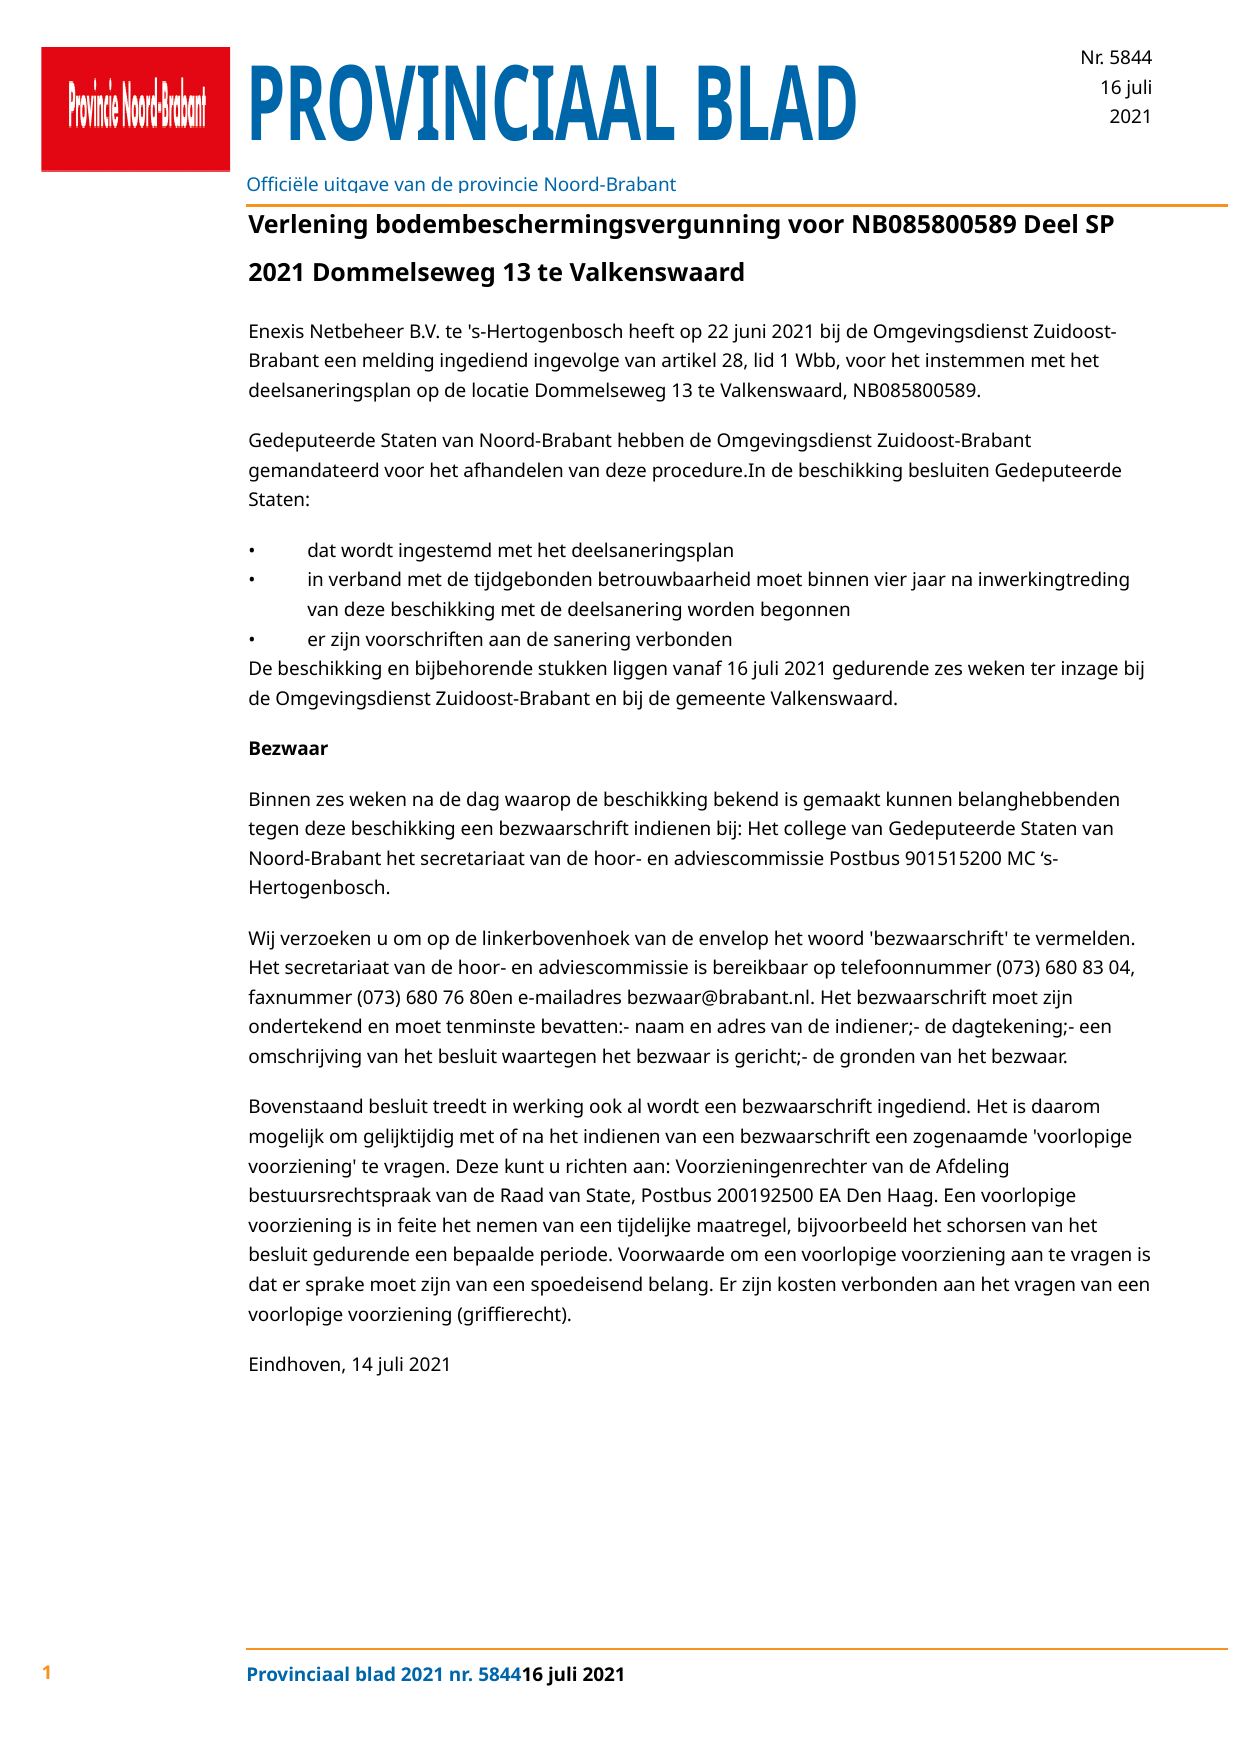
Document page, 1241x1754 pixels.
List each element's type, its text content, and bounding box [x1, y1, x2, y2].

text Binnen zes weken na de dag waarop de beschikking bekend is gemaakt kunnen belanghebbenden tegen deze beschikking een bezwaarschrift indienen bij: Het college van Gedeputeerde Staten van Noord-Brabant het secretariaat van de hoor- en adviescommissie Postbus 901515200 MC ‘s-Hertogenbosch. [248, 786, 1152, 900]
picture [41, 47, 231, 172]
text Verlening bodembeschermingsvergunning voor NB085800589 Deel SP 2021 Dommelseweg 13 te Valkenswaard [248, 207, 1152, 288]
list dat wordt ingestemd met het deelsaneringsplan [248, 537, 1152, 563]
text Wij verzoeken u om op de linkerbovenhoek van de envelop het woord 'bezwaarschrift' te vermelden. Het secretariaat van de hoor- en adviescommissie is bereikbaar op telefoonnummer (073) 680 83 04, faxnummer (073) 680 76 80en e-mailadres bezwaar@brabant.nl. Het bezwaarschrift moet zijn ondertekend en moet tenminste bevatten:- naam en adres van de indiener;- de dagtekening;- een omschrijving van het besluit waartegen het bezwaar is gericht;- de gronden van het bezwaar. [248, 925, 1152, 1069]
text Bovenstaand besluit treedt in werking ook al wordt een bezwaarschrift ingediend. Het is daarom mogelijk om gelijktijdig met of na het indienen van een bezwaarschrift een zogenaamde 'voorlopige voorziening' te vragen. Deze kunt u richten aan: Voorzieningenrechter van de Afdeling bestuursrechtspraak van de Raad van State, Postbus 200192500 EA Den Haag. Een voorlopige voorziening is in feite het nemen van een tijdelijke maatregel, bijvoorbeeld het schorsen van het besluit gedurende een bepaalde periode. Voorwaarde om een voorlopige voorziening aan te vragen is dat er sprake moet zijn van een spoedeisend belang. Er zijn kosten verbonden aan het vragen van een voorlopige voorziening (griffierecht). [248, 1094, 1152, 1327]
text Gedeputeerde Staten van Noord-Brabant hebben de Omgevingsdienst Zuidoost-Brabant gemandateerd voor het afhandelen van deze procedure.In de beschikking besluiten Gedeputeerde Staten: [248, 427, 1152, 512]
text De beschikking en bijbehorende stukken liggen vanaf 16 juli 2021 gedurende zes weken ter inzage bij de Omgevingsdienst Zuidoost-Brabant en bij de gemeente Valkenswaard. [248, 655, 1152, 711]
list in verband met de tijdgebonden betrouwbaarheid moet binnen vier jaar na inwerkingtreding van deze beschikking met de deelsanering worden begonnen [248, 567, 1152, 622]
text Enexis Netbeheer B.V. te 's-Hertogenbosch heeft op 22 juni 2021 bij de Omgevingsdienst Zuidoost-Brabant een melding ingediend ingevolge van artikel 28, lid 1 Wbb, voor het instemmen met het deelsaneringsplan op de locatie Dommelseweg 13 te Valkenswaard, NB085800589. [248, 318, 1152, 403]
text Bezwaar [248, 735, 1152, 761]
text Eindhoven, 14 juli 2021 [248, 1351, 1152, 1377]
list er zijn voorschriften aan de sanering verbonden [248, 626, 1152, 652]
